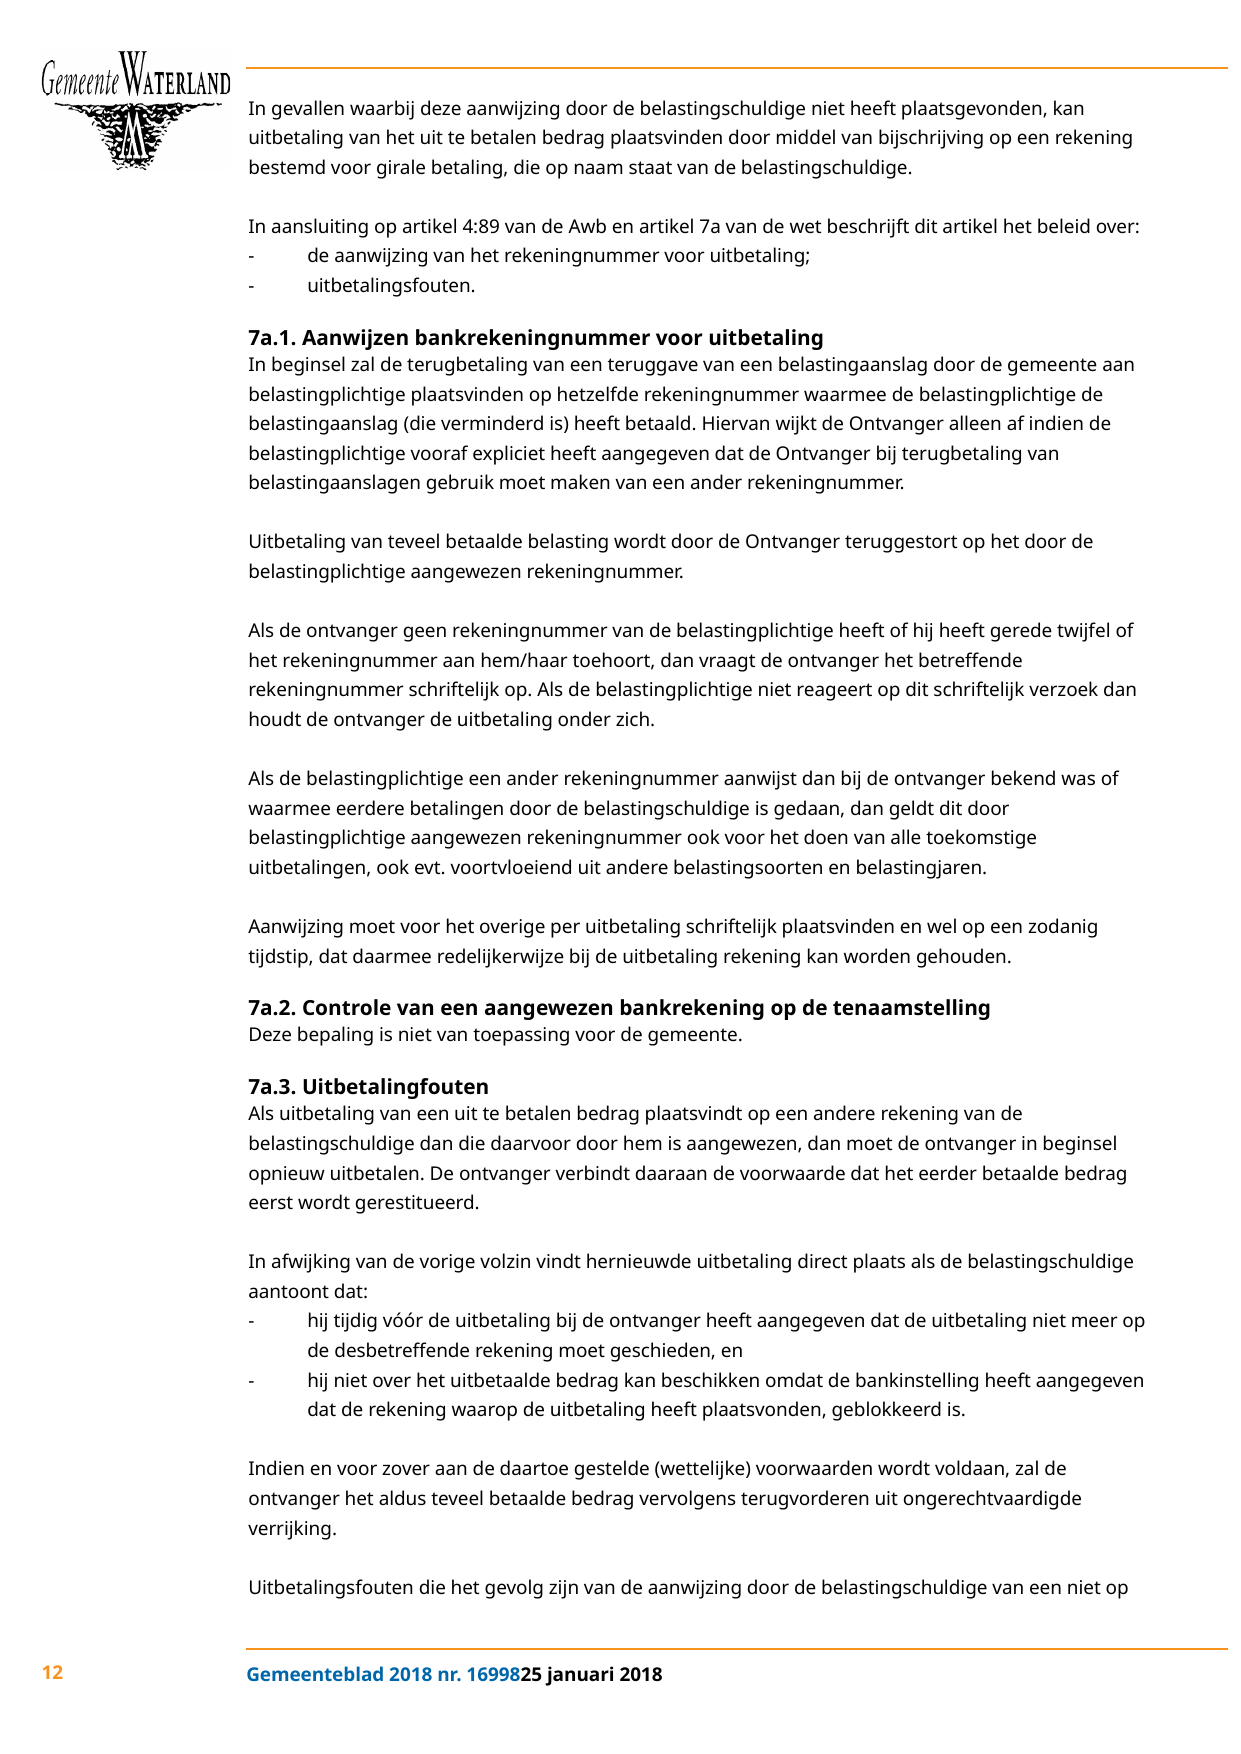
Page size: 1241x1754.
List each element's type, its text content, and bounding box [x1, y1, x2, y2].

text Als de belastingplichtige een ander rekeningnummer aanwijst dan bij de ontvanger bekend was of waarmee eerdere betalingen door de belastingschuldige is gedaan, dan geldt dit door belastingplichtige aangewezen rekeningnummer ook voor het doen van alle toekomstige uitbetalingen, ook evt. voortvloeiend uit andere belastingsoorten en belastingjaren. [248, 765, 1152, 880]
text Uitbetalingsfouten die het gevolg zijn van de aanwijzing door de belastingschuldige van een niet op [248, 1574, 1152, 1599]
text Als uitbetaling van een uit te betalen bedrag plaatsvindt op een andere rekening van de belastingschuldige dan die daarvoor door hem is aangewezen, dan moet de ontvanger in beginsel opnieuw uitbetalen. De ontvanger verbindt daaraan de voorwaarde dat het eerder betaalde bedrag eerst wordt gerestitueerd. [248, 1101, 1152, 1215]
text 7a.2. Controle van een aangewezen bankrekening op de tenaamstelling [248, 993, 1152, 1022]
text In afwijking van de vorige volzin vindt hernieuwde uitbetaling direct plaats als de belastingschuldige aantoont dat: [248, 1248, 1152, 1304]
list hij tijdig vóór de uitbetaling bij de ontvanger heeft aangegeven dat de uitbetaling niet meer op de desbetreffende rekening moet geschieden, en [248, 1308, 1152, 1363]
text In aansluiting op artikel 4:89 van de Awb en artikel 7a van de wet beschrijft dit artikel het beleid over: [248, 213, 1152, 239]
list de aanwijzing van het rekeningnummer voor uitbetaling; [248, 243, 1152, 268]
text In beginsel zal de terugbetaling van een teruggave van een belastingaanslag door de gemeente aan belastingplichtige plaatsvinden op hetzelfde rekeningnummer waarmee de belastingplichtige de belastingaanslag (die verminderd is) heeft betaald. Hiervan wijkt de Ontvanger alleen af indien de belastingplichtige vooraf expliciet heeft aangegeven dat de Ontvanger bij terugbetaling van belastingaanslagen gebruik moet maken van een ander rekeningnummer. [248, 351, 1152, 495]
text Deze bepaling is niet van toepassing voor de gemeente. [248, 1022, 1152, 1047]
picture [41, 47, 231, 172]
text Aanwijzing moet voor het overige per uitbetaling schriftelijk plaatsvinden en wel op een zodanig tijdstip, dat daarmee redelijkerwijze bij de uitbetaling rekening kan worden gehouden. [248, 913, 1152, 968]
list hij niet over het uitbetaalde bedrag kan beschikken omdat de bankinstelling heeft aangegeven dat de rekening waarop de uitbetaling heeft plaatsvonden, geblokkeerd is. [248, 1367, 1152, 1422]
text 7a.1. Aanwijzen bankrekeningnummer voor uitbetaling [248, 323, 1152, 351]
text Indien en voor zover aan de daartoe gestelde (wettelijke) voorwaarden wordt voldaan, zal de ontvanger het aldus teveel betaalde bedrag vervolgens terugvorderen uit ongerechtvaardigde verrijking. [248, 1456, 1152, 1540]
text Uitbetaling van teveel betaalde belasting wordt door de Ontvanger teruggestort op het door de belastingplichtige aangewezen rekeningnummer. [248, 529, 1152, 584]
text In gevallen waarbij deze aanwijzing door de belastingschuldige niet heeft plaatsgevonden, kan uitbetaling van het uit te betalen bedrag plaatsvinden door middel van bijschrijving op een rekening bestemd voor girale betaling, die op naam staat van de belastingschuldige. [248, 95, 1152, 180]
list uitbetalingsfouten. [248, 272, 1152, 298]
text Als de ontvanger geen rekeningnummer van de belastingplichtige heeft of hij heeft gerede twijfel of het rekeningnummer aan hem/haar toehoort, dan vraagt de ontvanger het betreffende rekeningnummer schriftelijk op. Als de belastingplichtige niet reageert op dit schriftelijk verzoek dan houdt de ontvanger de uitbetaling onder zich. [248, 617, 1152, 732]
text 7a.3. Uitbetalingfouten [248, 1072, 1152, 1101]
